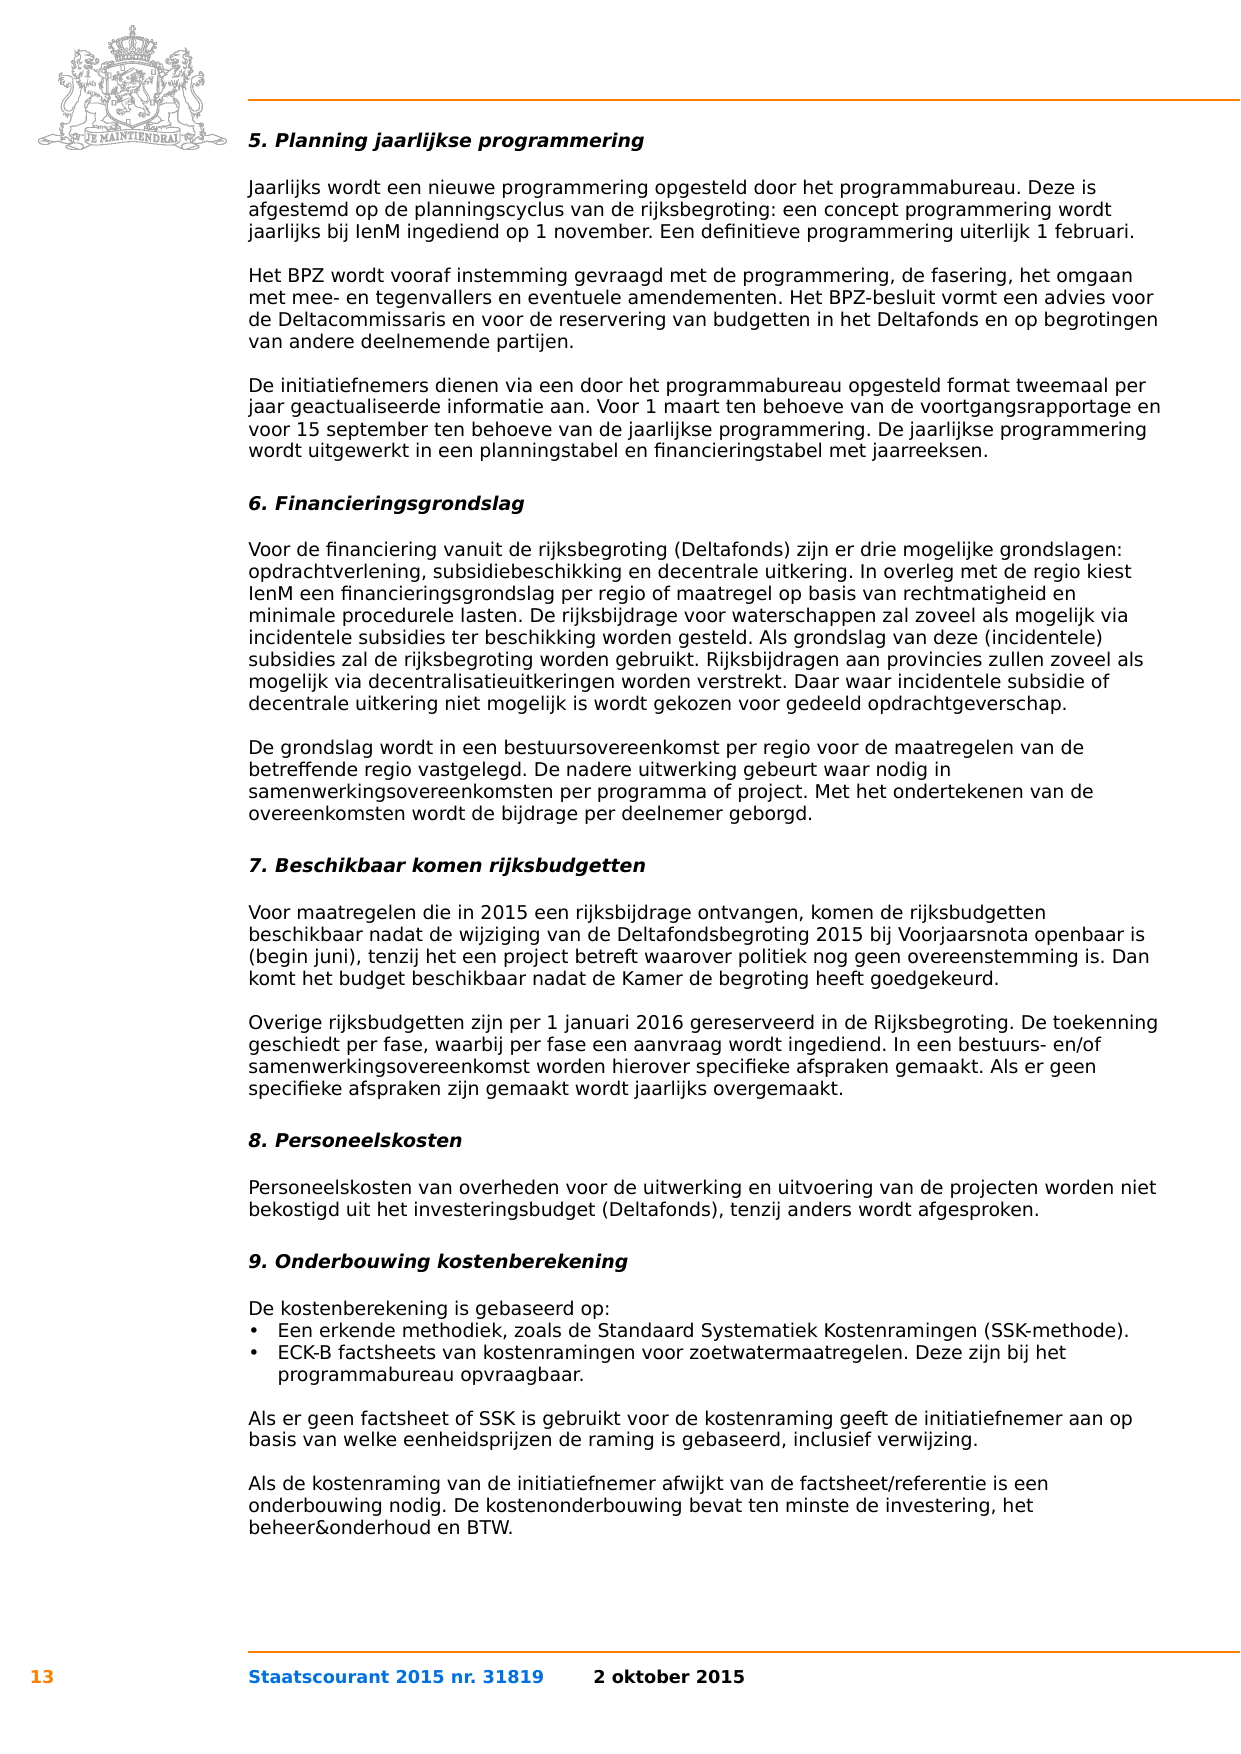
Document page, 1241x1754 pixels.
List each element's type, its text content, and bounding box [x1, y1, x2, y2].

text De grondslag wordt in een bestuursovereenkomst per regio voor de maatregelen van de betreffende regio vastgelegd. De nadere uitwerking gebeurt waar nodig in samenwerkingsovereenkomsten per programma of project. Met het ondertekenen van de overeenkomsten wordt de bijdrage per deelnemer geborgd. [248, 737, 1163, 825]
text Het BPZ wordt vooraf instemming gevraagd met de programmering, de fasering, het omgaan met mee- en tegenvallers en eventuele amendementen. Het BPZ-besluit vormt een advies voor de Deltacommissaris en voor de reservering van budgetten in het Deltafonds en op begrotingen van andere deelnemende partijen. [248, 265, 1163, 353]
subtitle 8. Personeelskosten [248, 1130, 1163, 1152]
text Voor maatregelen die in 2015 een rijksbijdrage ontvangen, komen de rijksbudgetten beschikbaar nadat de wijziging van de Deltafondsbegroting 2015 bij Voorjaarsnota openbaar is (begin juni), tenzij het een project betreft waarover politiek nog geen overeenstemming is. Dan komt het budget beschikbaar nadat de Kamer de begroting heeft goedgekeurd. [248, 902, 1163, 990]
subtitle 9. Onderbouwing kostenberekening [248, 1251, 1163, 1273]
picture [38, 25, 227, 150]
text De initiatiefnemers dienen via een door het programmabureau opgesteld format tweemaal per jaar geactualiseerde informatie aan. Voor 1 maart ten behoeve van de voortgangsrapportage en voor 15 september ten behoeve van de jaarlijkse programmering. De jaarlijkse programmering wordt uitgewerkt in een planningstabel en financieringstabel met jaarreeksen. [248, 374, 1163, 462]
subtitle 5. Planning jaarlijkse programmering [248, 130, 1163, 152]
subtitle 6. Financieringsgrondslag [248, 492, 1163, 514]
text • Een erkende methodiek, zoals de Standaard Systematiek Kostenramingen (SSK-methode). [248, 1319, 1163, 1342]
text Jaarlijks wordt een nieuwe programmering opgesteld door het programmabureau. Deze is afgestemd op de planningscyclus van de rijksbegroting: een concept programmering wordt jaarlijks bij IenM ingediend op 1 november. Een definitieve programmering uiterlijk 1 februari. [248, 177, 1163, 243]
subtitle 7. Beschikbaar komen rijksbudgetten [248, 855, 1163, 877]
text Overige rijksbudgetten zijn per 1 januari 2016 gereserveerd in de Rijksbegroting. De toekenning geschiedt per fase, waarbij per fase een aanvraag wordt ingediend. In een bestuurs- en/of samenwerkingsovereenkomst worden hierover specifieke afspraken gemaakt. Als er geen specifieke afspraken zijn gemaakt wordt jaarlijks overgemaakt. [248, 1012, 1163, 1100]
text De kostenberekening is gebaseerd op: [248, 1298, 1163, 1319]
text Als de kostenraming van de initiatiefnemer afwijkt van de factsheet/referentie is een onderbouwing nodig. De kostenonderbouwing bevat ten minste de investering, het beheer&onderhoud en BTW. [248, 1473, 1163, 1539]
text • ECK-B factsheets van kostenramingen voor zoetwatermaatregelen. Deze zijn bij het programmabureau opvraagbaar. [248, 1342, 1163, 1386]
text Personeelskosten van overheden voor de uitwerking en uitvoering van de projecten worden niet bekostigd uit het investeringsbudget (Deltafonds), tenzij anders wordt afgesproken. [248, 1177, 1163, 1221]
text Als er geen factsheet of SSK is gebruikt voor de kostenraming geeft de initiatiefnemer aan op basis van welke eenheidsprijzen de raming is gebaseerd, inclusief verwijzing. [248, 1407, 1163, 1451]
text Voor de financiering vanuit de rijksbegroting (Deltafonds) zijn er drie mogelijke grondslagen: opdrachtverlening, subsidiebeschikking en decentrale uitkering. In overleg met de regio kiest IenM een financieringsgrondslag per regio of maatregel op basis van rechtmatigheid en minimale procedurele lasten. De rijksbijdrage voor waterschappen zal zoveel als mogelijk via incidentele subsidies ter beschikking worden gesteld. Als grondslag van deze (incidentele) subsidies zal de rijksbegroting worden gebruikt. Rijksbijdragen aan provincies zullen zoveel als mogelijk via decentralisatieuitkeringen worden verstrekt. Daar waar incidentele subsidie of decentrale uitkering niet mogelijk is wordt gekozen voor gedeeld opdrachtgeverschap. [248, 539, 1163, 715]
